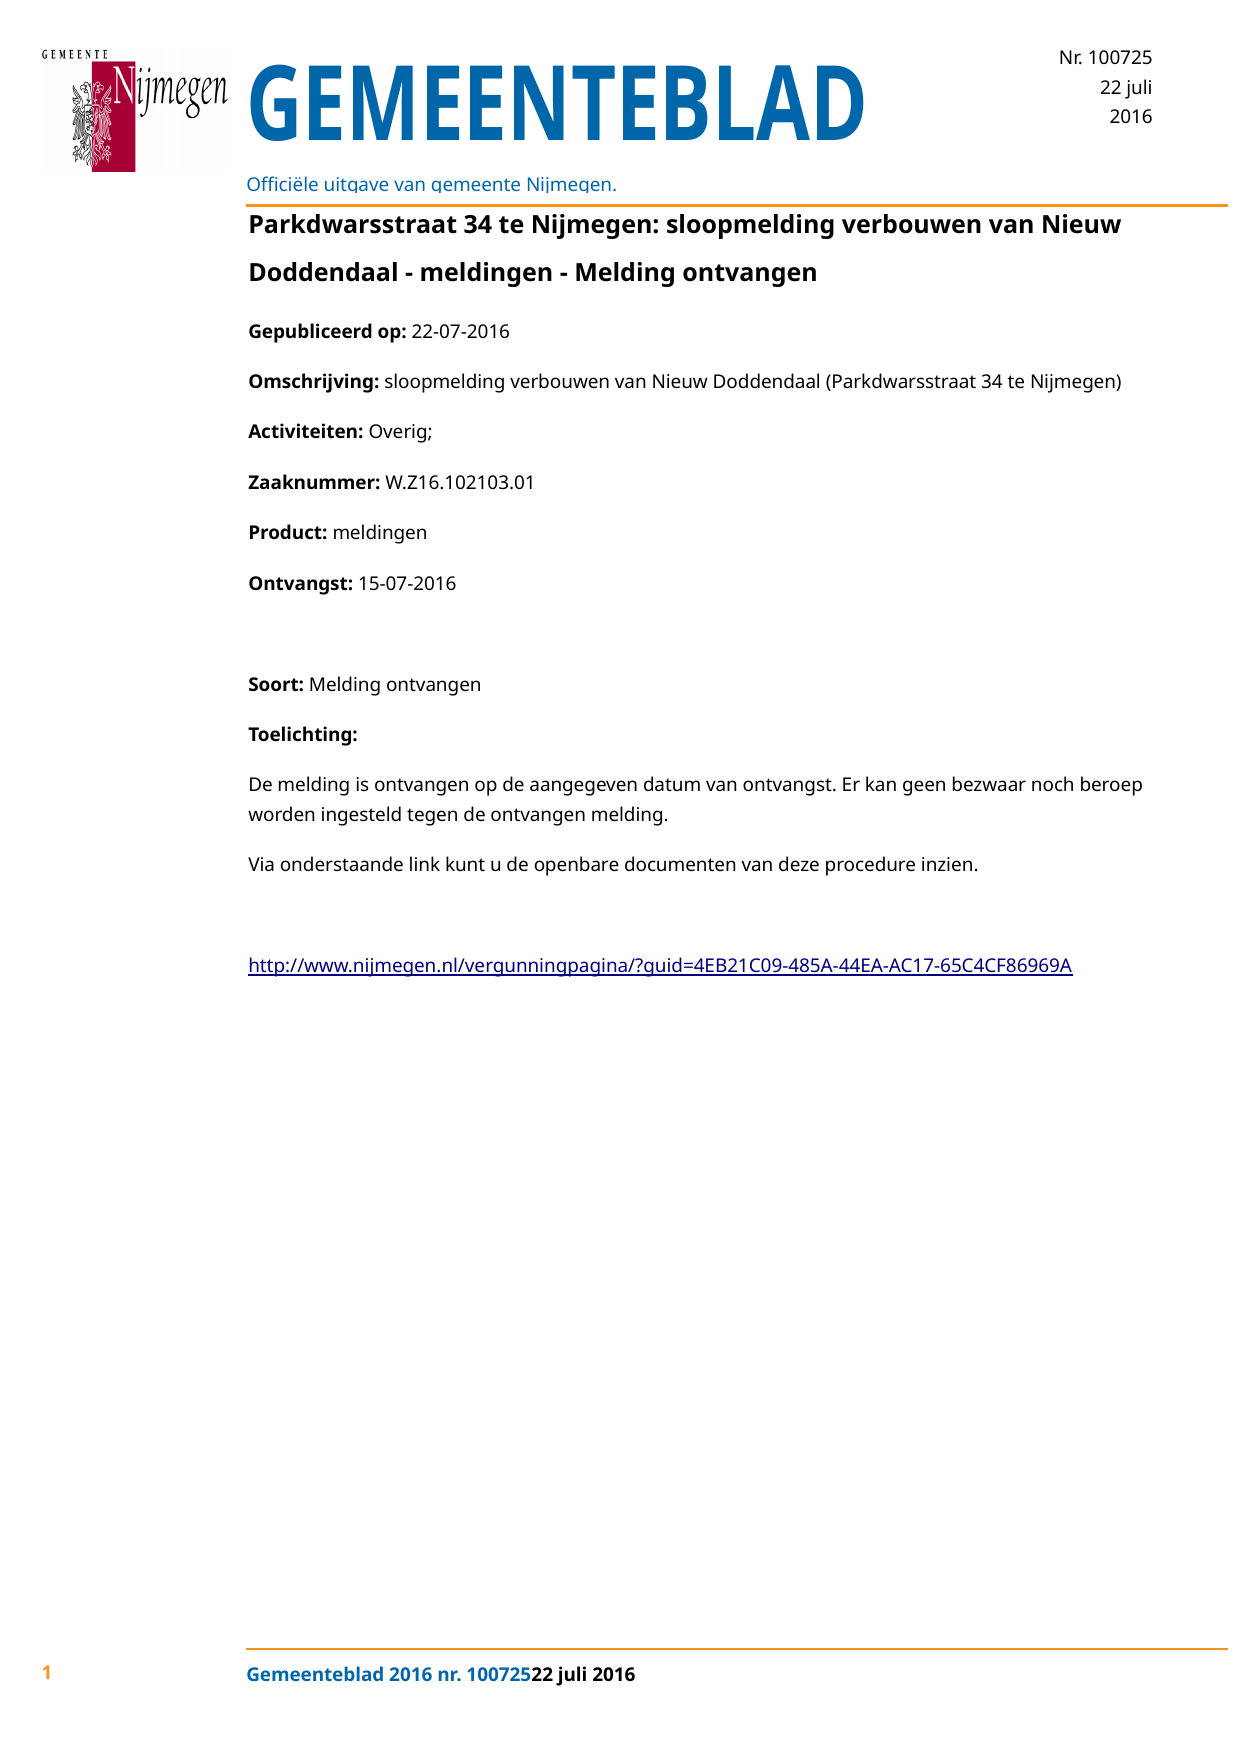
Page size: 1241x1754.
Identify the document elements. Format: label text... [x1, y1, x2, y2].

text Soort: Melding ontvangen [248, 671, 1152, 697]
text Ontvangst: 15-07-2016 [248, 570, 1152, 596]
text Gepubliceerd op: 22-07-2016 [248, 318, 1152, 344]
text De melding is ontvangen op de aangegeven datum van ontvangst. Er kan geen bezwaar noch beroep worden ingesteld tegen de ontvangen melding. [248, 772, 1152, 827]
text Product: meldingen [248, 519, 1152, 545]
text Activiteiten: Overig; [248, 419, 1152, 444]
text Via onderstaande link kunt u de openbare documenten van deze procedure inzien. [248, 852, 1152, 877]
text Omschrijving: sloopmelding verbouwen van Nieuw Doddendaal (Parkdwarsstraat 34 te Nijmegen) [248, 368, 1152, 394]
text http://www.nijmegen.nl/vergunningpagina/?guid=4EB21C09-485A-44EA-AC17-65C4CF86969A [248, 952, 1152, 978]
text Zaaknummer: W.Z16.102103.01 [248, 469, 1152, 495]
text Parkdwarsstraat 34 te Nijmegen: sloopmelding verbouwen van Nieuw Doddendaal - meldingen - Melding ontvangen [248, 207, 1152, 288]
picture [41, 47, 231, 172]
text Toelichting: [248, 721, 1152, 747]
